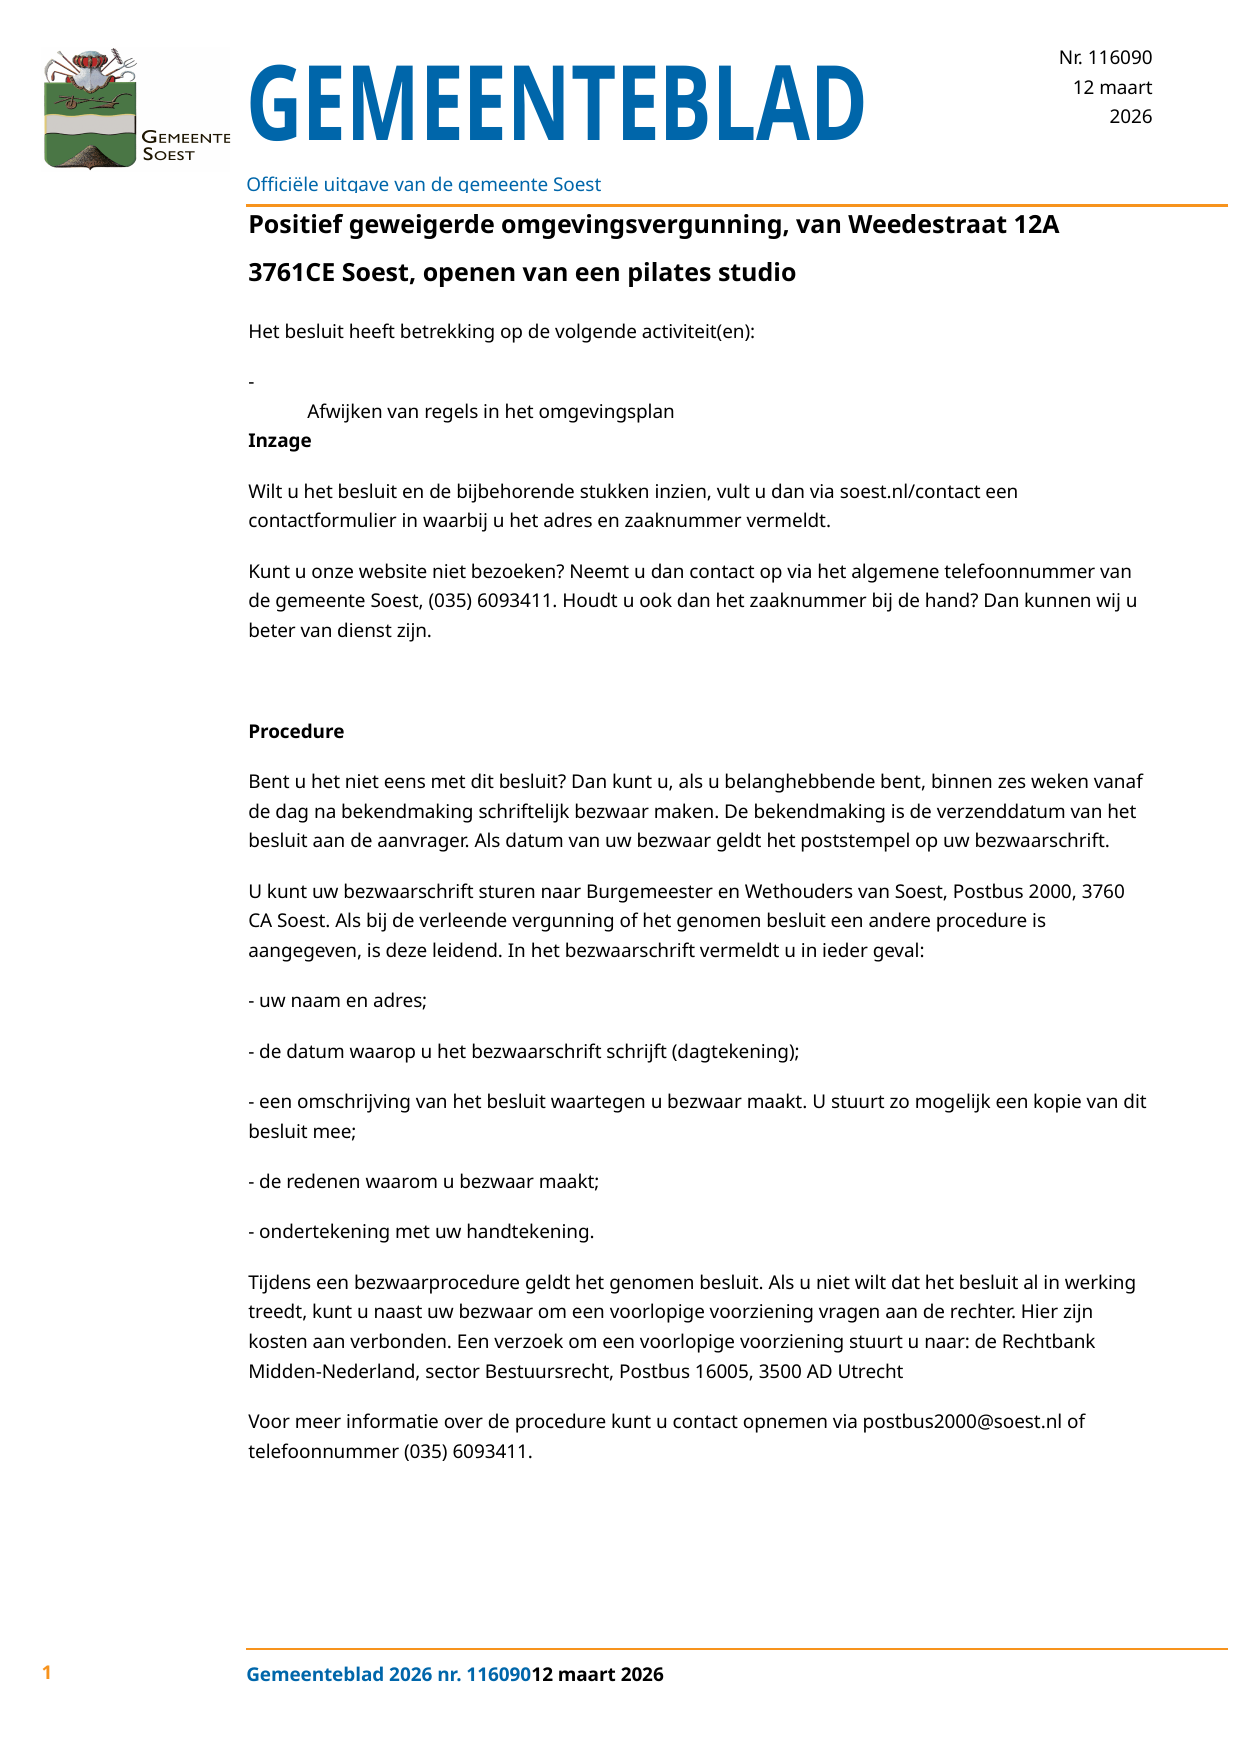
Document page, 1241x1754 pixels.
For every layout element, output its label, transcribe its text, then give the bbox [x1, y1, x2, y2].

text Tijdens een bezwaarprocedure geldt het genomen besluit. Als u niet wilt dat het besluit al in werking treedt, kunt u naast uw bezwaar om een voorlopige voorziening vragen aan de rechter. Hier zijn kosten aan verbonden. Een verzoek om een voorlopige voorziening stuurt u naar: de Rechtbank Midden-Nederland, sector Bestuursrecht, Postbus 16005, 3500 AD Utrecht [248, 1269, 1152, 1384]
text Bent u het niet eens met dit besluit? Dan kunt u, als u belanghebbende bent, binnen zes weken vanaf de dag na bekendmaking schriftelijk bezwaar maken. De bekendmaking is de verzenddatum van het besluit aan de aanvrager. Als datum van uw bezwaar geldt het poststempel op uw bezwaarschrift. [248, 768, 1152, 853]
text U kunt uw bezwaarschrift sturen naar Burgemeester en Wethouders van Soest, Postbus 2000, 3760 CA Soest. Als bij de verleende vergunning of het genomen besluit een andere procedure is aangegeven, is deze leidend. In het bezwaarschrift vermeldt u in ieder geval: [248, 878, 1152, 963]
text Voor meer informatie over de procedure kunt u contact opnemen via postbus2000@soest.nl of telefoonnummer (035) 6093411. [248, 1408, 1152, 1464]
text Wilt u het besluit en de bijbehorende stukken inzien, vult u dan via soest.nl/contact een contactformulier in waarbij u het adres en zaaknummer vermeldt. [248, 478, 1152, 533]
text Inzage [248, 427, 1152, 453]
text - de redenen waarom u bezwaar maakt; [248, 1168, 1152, 1194]
text - uw naam en adres; [248, 987, 1152, 1013]
text Procedure [248, 718, 1152, 744]
list Afwijken van regels in het omgevingsplan [248, 398, 1152, 424]
picture [41, 47, 231, 172]
text Kunt u onze website niet bezoeken? Neemt u dan contact op via het algemene telefoonnummer van de gemeente Soest, (035) 6093411. Houdt u ook dan het zaaknummer bij de hand? Dan kunnen wij u beter van dienst zijn. [248, 558, 1152, 643]
text Het besluit heeft betrekking op de volgende activiteit(en): [248, 318, 1152, 344]
text - een omschrijving van het besluit waartegen u bezwaar maakt. U stuurt zo mogelijk een kopie van dit besluit mee; [248, 1088, 1152, 1144]
text - ondertekening met uw handtekening. [248, 1219, 1152, 1244]
text - de datum waarop u het bezwaarschrift schrijft (dagtekening); [248, 1038, 1152, 1064]
text Positief geweigerde omgevingsvergunning, van Weedestraat 12A 3761CE Soest, openen van een pilates studio [248, 207, 1152, 288]
